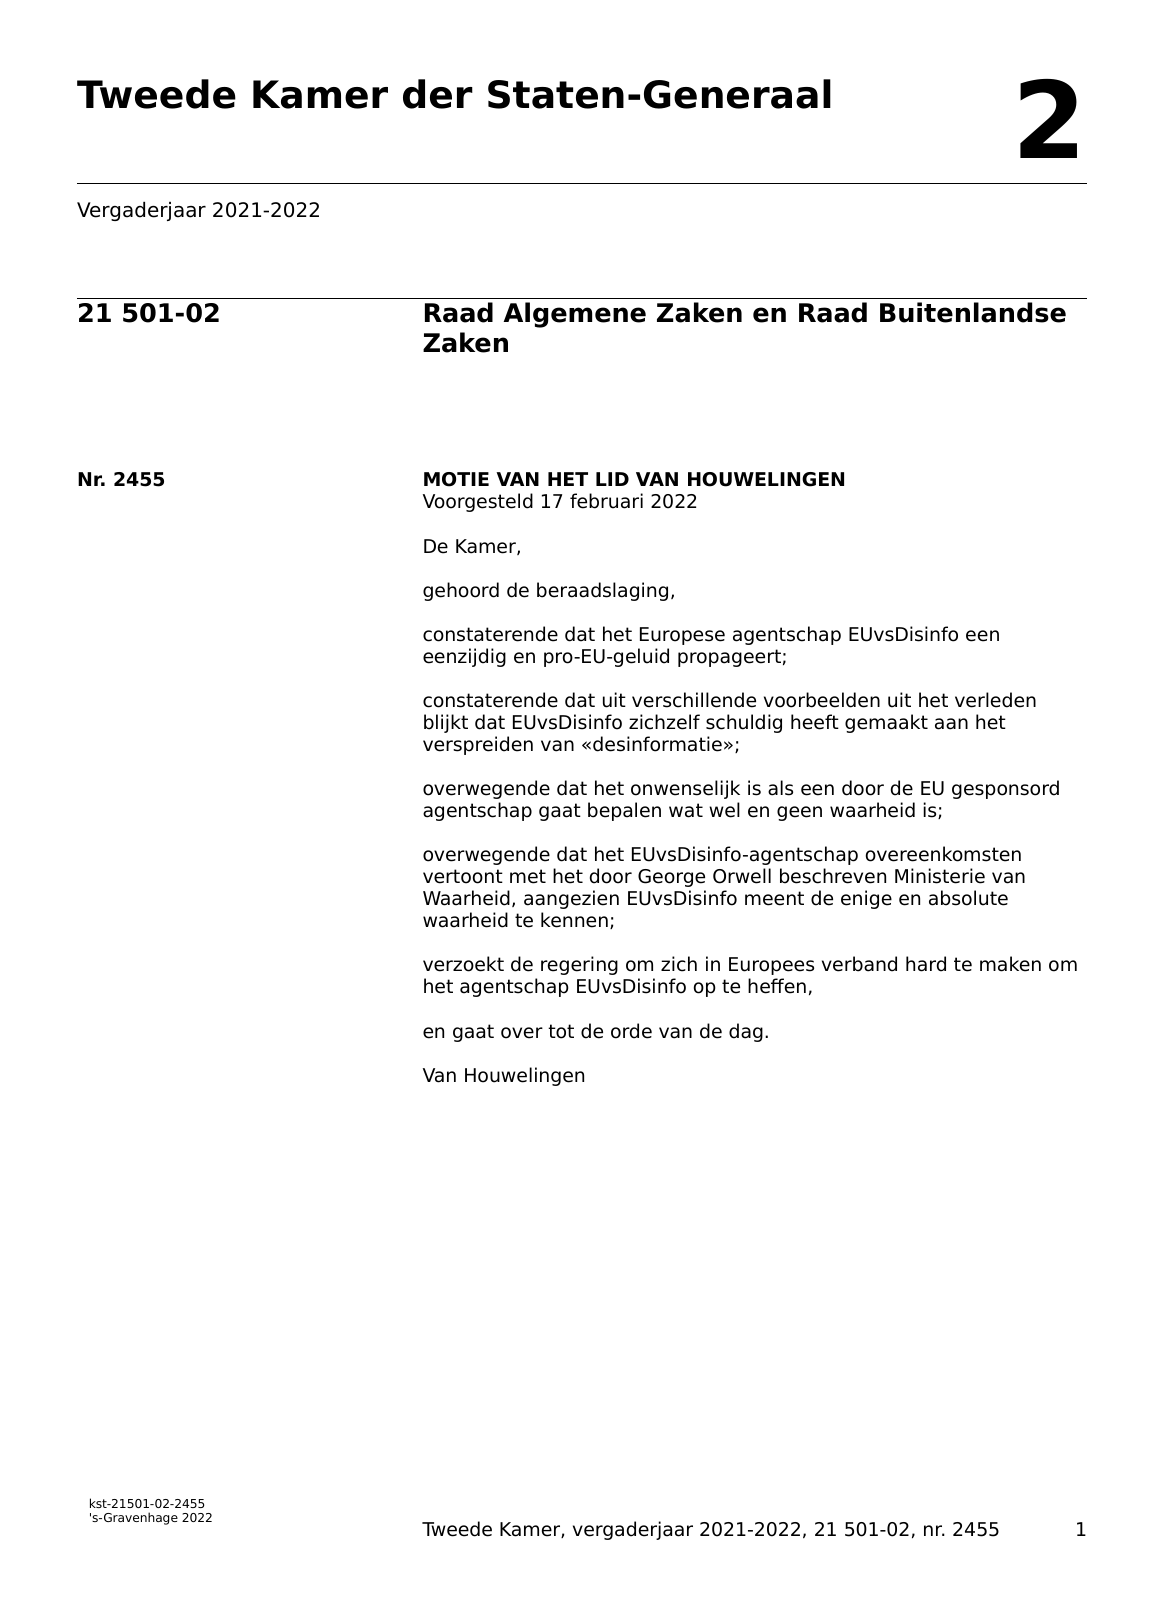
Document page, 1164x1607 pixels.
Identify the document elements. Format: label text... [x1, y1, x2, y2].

text 's-Gravenhage 2022 [88, 1511, 323, 1525]
text constaterende dat uit verschillende voorbeelden uit het verleden blijkt dat EUvsDisinfo zichzelf schuldig heeft gemaakt aan het verspreiden van «desinformatie»; [422, 690, 1087, 756]
text verzoekt de regering om zich in Europees verband hard te maken om het agentschap EUvsDisinfo op te heffen, [422, 954, 1087, 998]
subtitle 21 501-02 Raad Algemene Zaken en Raad Buitenlandse Zaken [77, 299, 1087, 358]
text overwegende dat het onwenselijk is als een door de EU gesponsord agentschap gaat bepalen wat wel en geen waarheid is; [422, 778, 1087, 822]
text overwegende dat het EUvsDisinfo-agentschap overeenkomsten vertoont met het door George Orwell beschreven Ministerie van Waarheid, aangezien EUvsDisinfo meent de enige en absolute waarheid te kennen; [422, 844, 1087, 932]
subtitle Nr. 2455 MOTIE VAN HET LID VAN HOUWELINGEN [77, 469, 1087, 491]
table_header 2 [886, 59, 1087, 183]
text constaterende dat het Europese agentschap EUvsDisinfo een eenzijdig en pro-EU-geluid propageert; [422, 624, 1087, 668]
text Van Houwelingen [422, 1065, 1087, 1087]
text Voorgesteld 17 februari 2022 [422, 491, 1087, 513]
table_cell Vergaderjaar 2021-2022 [77, 184, 1087, 298]
table_header Tweede Kamer der Staten-Generaal [77, 59, 886, 183]
text De Kamer, [422, 536, 1087, 557]
text gehoord de beraadslaging, [422, 580, 1087, 602]
text en gaat over tot de orde van de dag. [422, 1021, 1087, 1042]
text kst-21501-02-2455 [88, 1497, 323, 1511]
